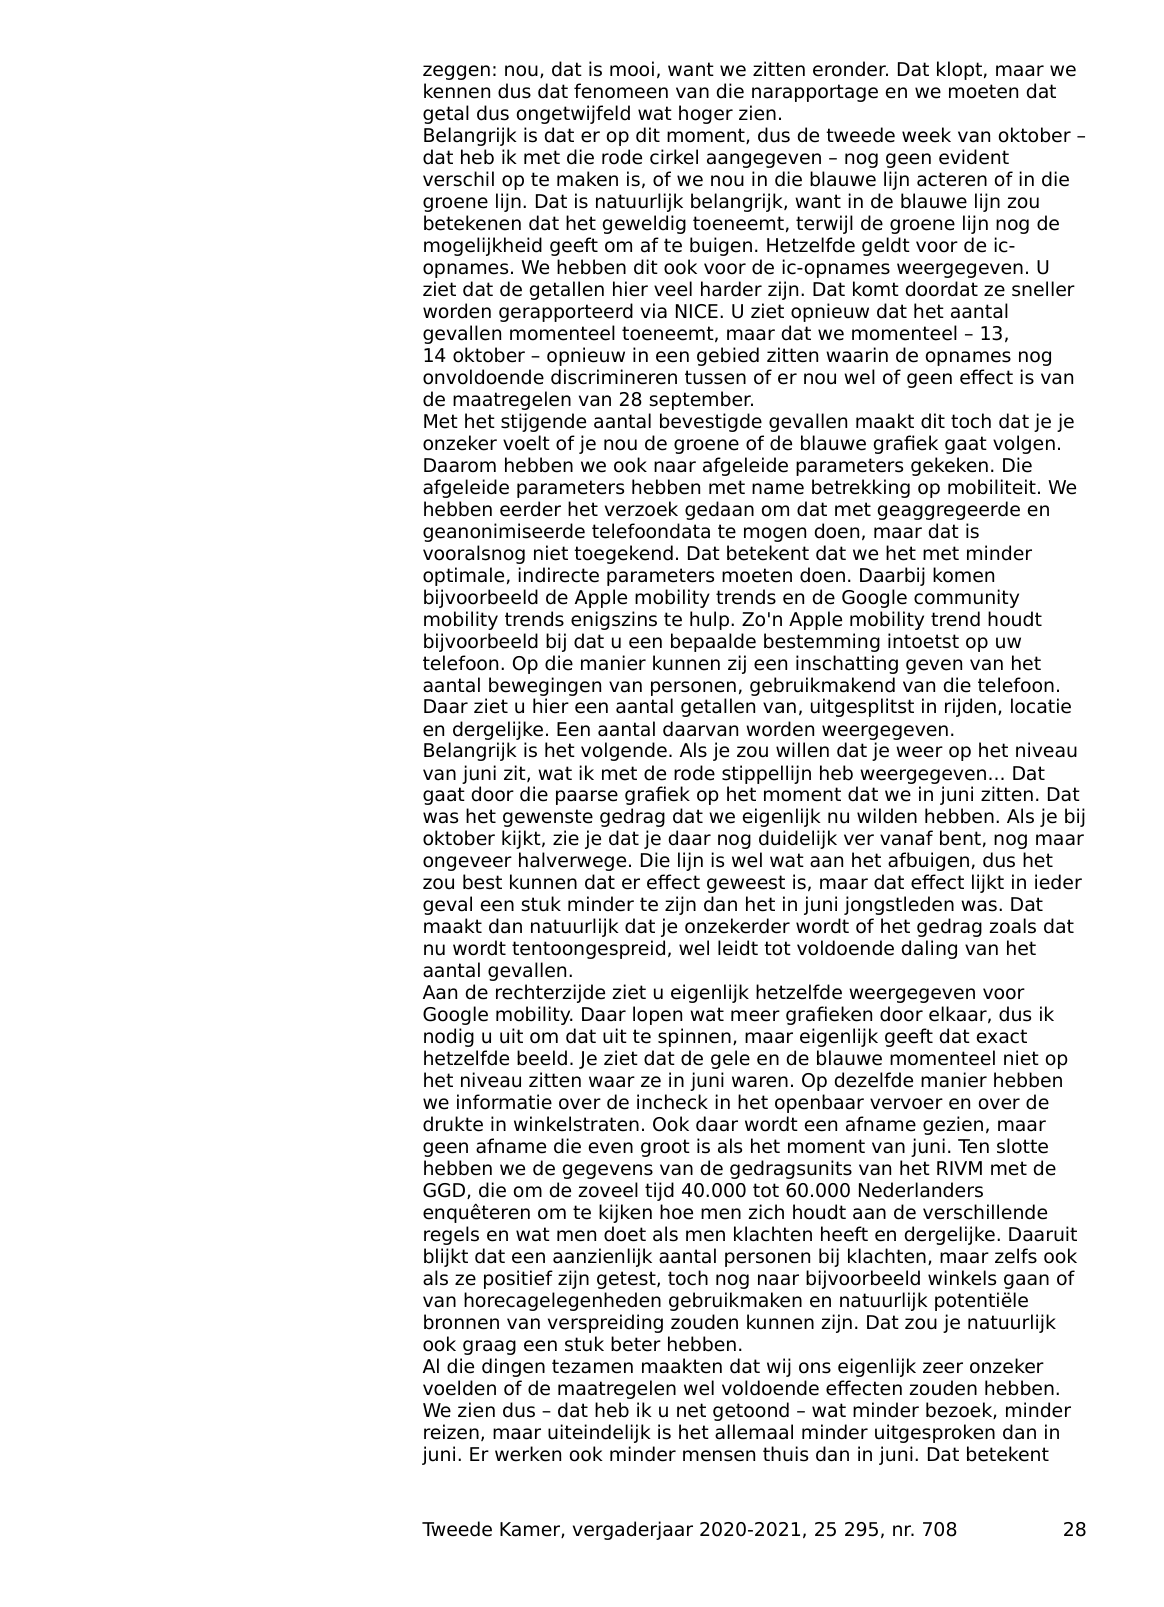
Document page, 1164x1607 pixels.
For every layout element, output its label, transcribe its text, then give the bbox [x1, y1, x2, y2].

text Met het stijgende aantal bevestigde gevallen maakt dit toch dat je je onzeker voelt of je nou de groene of de blauwe grafiek gaat volgen. Daarom hebben we ook naar afgeleide parameters gekeken. Die afgeleide parameters hebben met name betrekking op mobiliteit. We hebben eerder het verzoek gedaan om dat met geaggregeerde en geanonimiseerde telefoondata te mogen doen, maar dat is vooralsnog niet toegekend. Dat betekent dat we het met minder optimale, indirecte parameters moeten doen. Daarbij komen bijvoorbeeld de Apple mobility trends en de Google community mobility trends enigszins te hulp. Zo'n Apple mobility trend houdt bijvoorbeeld bij dat u een bepaalde bestemming intoetst op uw telefoon. Op die manier kunnen zij een inschatting geven van het aantal bewegingen van personen, gebruikmakend van die telefoon. Daar ziet u hier een aantal getallen van, uitgesplitst in rijden, locatie en dergelijke. Een aantal daarvan worden weergegeven. [422, 411, 1087, 740]
text Al die dingen tezamen maakten dat wij ons eigenlijk zeer onzeker voelden of de maatregelen wel voldoende effecten zouden hebben. We zien dus – dat heb ik u net getoond – wat minder bezoek, minder reizen, maar uiteindelijk is het allemaal minder uitgesproken dan in juni. Er werken ook minder mensen thuis dan in juni. Dat betekent [422, 1356, 1087, 1466]
text Belangrijk is het volgende. Als je zou willen dat je weer op het niveau van juni zit, wat ik met de rode stippellijn heb weergegeven... Dat gaat door die paarse grafiek op het moment dat we in juni zitten. Dat was het gewenste gedrag dat we eigenlijk nu wilden hebben. Als je bij oktober kijkt, zie je dat je daar nog duidelijk ver vanaf bent, nog maar ongeveer halverwege. Die lijn is wel wat aan het afbuigen, dus het zou best kunnen dat er effect geweest is, maar dat effect lijkt in ieder geval een stuk minder te zijn dan het in juni jongstleden was. Dat maakt dan natuurlijk dat je onzekerder wordt of het gedrag zoals dat nu wordt tentoongespreid, wel leidt tot voldoende daling van het aantal gevallen. [422, 740, 1087, 982]
text zeggen: nou, dat is mooi, want we zitten eronder. Dat klopt, maar we kennen dus dat fenomeen van die narapportage en we moeten dat getal dus ongetwijfeld wat hoger zien. [422, 59, 1087, 125]
text Belangrijk is dat er op dit moment, dus de tweede week van oktober – dat heb ik met die rode cirkel aangegeven – nog geen evident verschil op te maken is, of we nou in die blauwe lijn acteren of in die groene lijn. Dat is natuurlijk belangrijk, want in de blauwe lijn zou betekenen dat het geweldig toeneemt, terwijl de groene lijn nog de mogelijkheid geeft om af te buigen. Hetzelfde geldt voor de ic-opnames. We hebben dit ook voor de ic-opnames weergegeven. U ziet dat de getallen hier veel harder zijn. Dat komt doordat ze sneller worden gerapporteerd via NICE. U ziet opnieuw dat het aantal gevallen momenteel toeneemt, maar dat we momenteel – 13, 14 oktober – opnieuw in een gebied zitten waarin de opnames nog onvoldoende discrimineren tussen of er nou wel of geen effect is van de maatregelen van 28 september. [422, 125, 1087, 411]
text Aan de rechterzijde ziet u eigenlijk hetzelfde weergegeven voor Google mobility. Daar lopen wat meer grafieken door elkaar, dus ik nodig u uit om dat uit te spinnen, maar eigenlijk geeft dat exact hetzelfde beeld. Je ziet dat de gele en de blauwe momenteel niet op het niveau zitten waar ze in juni waren. Op dezelfde manier hebben we informatie over de incheck in het openbaar vervoer en over de drukte in winkelstraten. Ook daar wordt een afname gezien, maar geen afname die even groot is als het moment van juni. Ten slotte hebben we de gegevens van de gedragsunits van het RIVM met de GGD, die om de zoveel tijd 40.000 tot 60.000 Nederlanders enquêteren om te kijken hoe men zich houdt aan de verschillende regels en wat men doet als men klachten heeft en dergelijke. Daaruit blijkt dat een aanzienlijk aantal personen bij klachten, maar zelfs ook als ze positief zijn getest, toch nog naar bijvoorbeeld winkels gaan of van horecagelegenheden gebruikmaken en natuurlijk potentiële bronnen van verspreiding zouden kunnen zijn. Dat zou je natuurlijk ook graag een stuk beter hebben. [422, 982, 1087, 1356]
